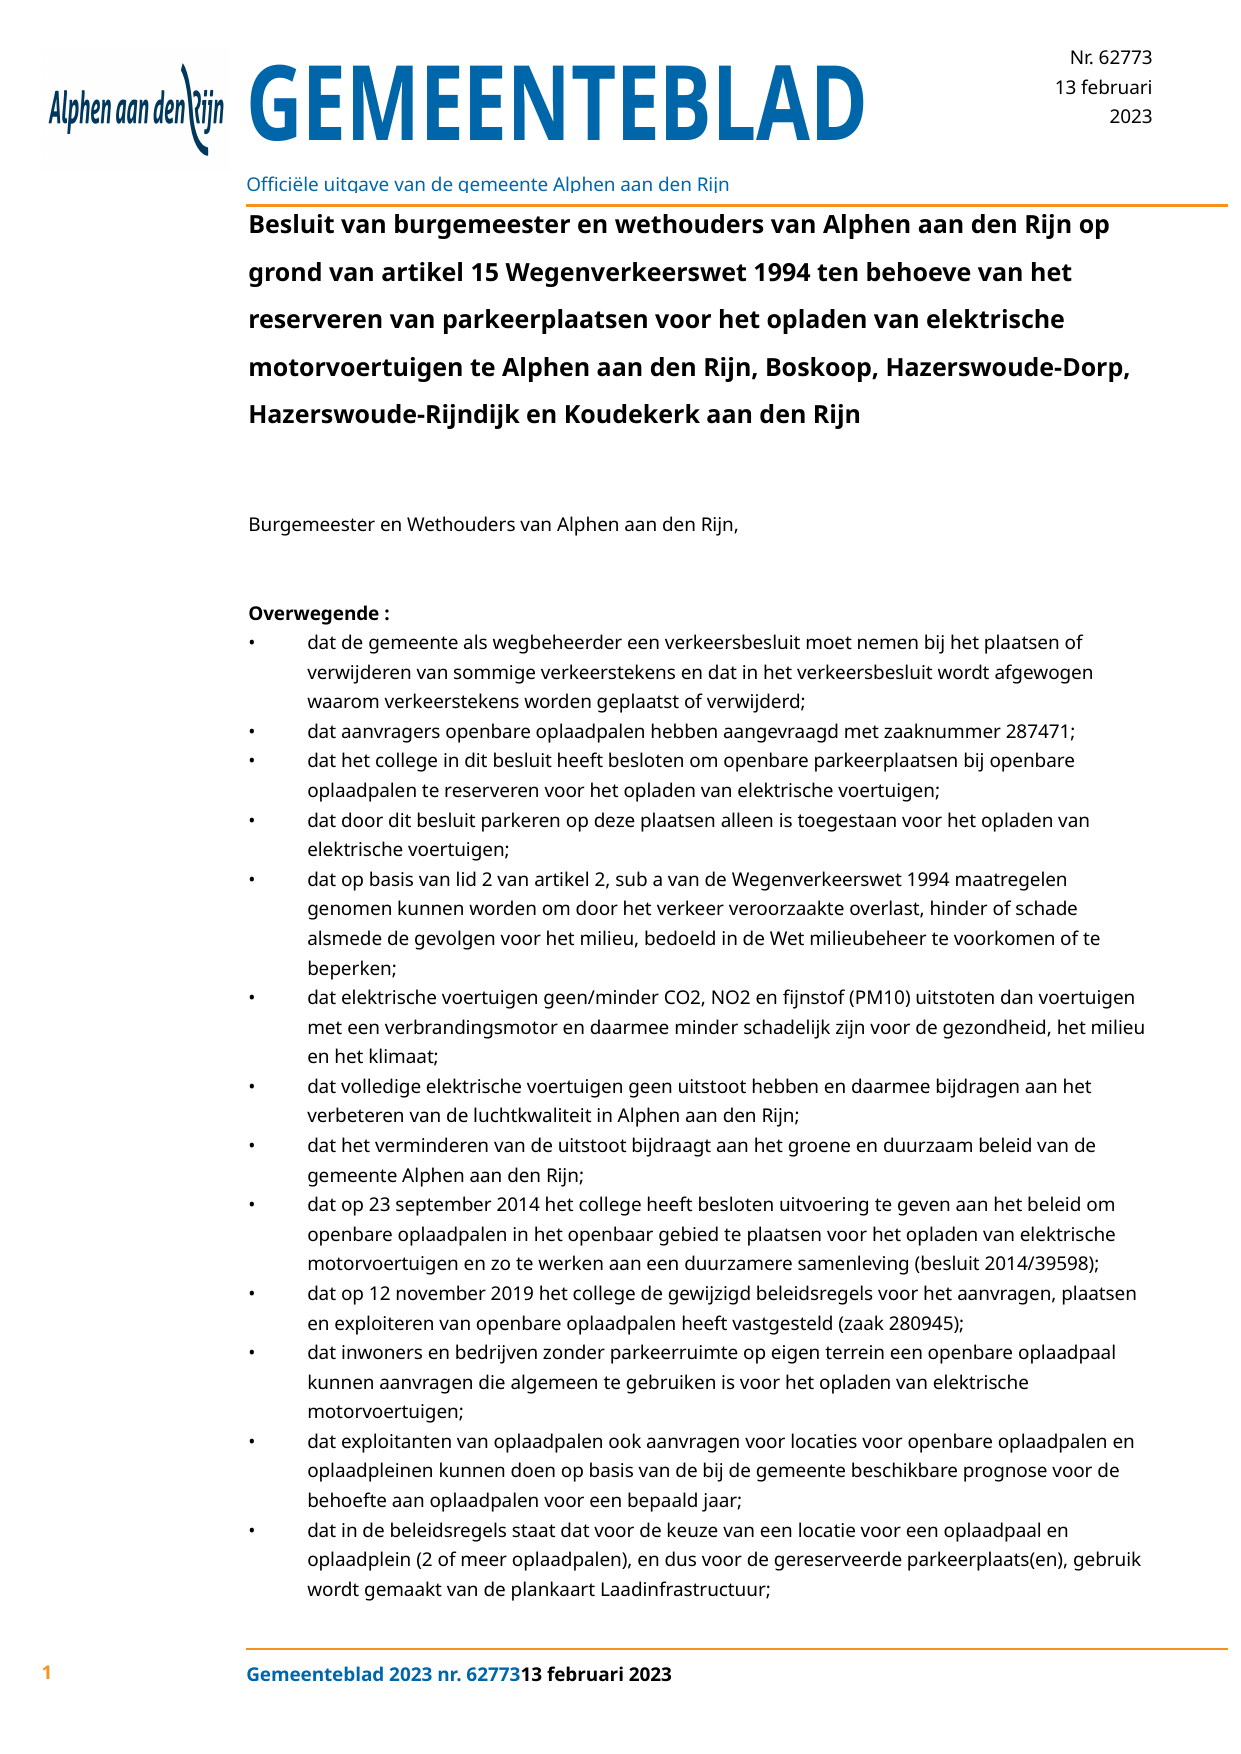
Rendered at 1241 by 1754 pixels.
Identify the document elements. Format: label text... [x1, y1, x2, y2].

text Burgemeester en Wethouders van Alphen aan den Rijn, [248, 511, 1152, 537]
list dat op basis van lid 2 van artikel 2, sub a van de Wegenverkeerswet 1994 maatregelen genomen kunnen worden om door het verkeer veroorzaakte overlast, hinder of schade alsmede de gevolgen voor het milieu, bedoeld in de Wet milieubeheer te voorkomen of te beperken; [248, 866, 1152, 981]
picture [41, 47, 231, 172]
list dat volledige elektrische voertuigen geen uitstoot hebben en daarmee bijdragen aan het verbeteren van de luchtkwaliteit in Alphen aan den Rijn; [248, 1073, 1152, 1128]
list dat de gemeente als wegbeheerder een verkeersbesluit moet nemen bij het plaatsen of verwijderen van sommige verkeerstekens en dat in het verkeersbesluit wordt afgewogen waarom verkeerstekens worden geplaatst of verwijderd; [248, 629, 1152, 714]
list dat exploitanten van oplaadpalen ook aanvragen voor locaties voor openbare oplaadpalen en oplaadpleinen kunnen doen op basis van de bij de gemeente beschikbare prognose voor de behoefte aan oplaadpalen voor een bepaald jaar; [248, 1428, 1152, 1513]
list dat het verminderen van de uitstoot bijdraagt aan het groene en duurzaam beleid van de gemeente Alphen aan den Rijn; [248, 1132, 1152, 1188]
list dat op 23 september 2014 het college heeft besloten uitvoering te geven aan het beleid om openbare oplaadpalen in het openbaar gebied te plaatsen voor het opladen van elektrische motorvoertuigen en zo te werken aan een duurzamere samenleving (besluit 2014/39598); [248, 1191, 1152, 1276]
list dat in de beleidsregels staat dat voor de keuze van een locatie voor een oplaadpaal en oplaadplein (2 of meer oplaadpalen), en dus voor de gereserveerde parkeerplaats(en), gebruik wordt gemaakt van de plankaart Laadinfrastructuur; [248, 1517, 1152, 1602]
list dat door dit besluit parkeren op deze plaatsen alleen is toegestaan voor het opladen van elektrische voertuigen; [248, 807, 1152, 862]
list dat elektrische voertuigen geen/minder CO2, NO2 en fijnstof (PM10) uitstoten dan voertuigen met een verbrandingsmotor en daarmee minder schadelijk zijn voor de gezondheid, het milieu en het klimaat; [248, 984, 1152, 1069]
text Overwegende : [248, 600, 1152, 626]
list dat op 12 november 2019 het college de gewijzigd beleidsregels voor het aanvragen, plaatsen en exploiteren van openbare oplaadpalen heeft vastgesteld (zaak 280945); [248, 1280, 1152, 1336]
list dat inwoners en bedrijven zonder parkeerruimte op eigen terrein een openbare oplaadpaal kunnen aanvragen die algemeen te gebruiken is voor het opladen van elektrische motorvoertuigen; [248, 1339, 1152, 1424]
list dat het college in dit besluit heeft besloten om openbare parkeerplaatsen bij openbare oplaadpalen te reserveren voor het opladen van elektrische voertuigen; [248, 748, 1152, 803]
text Besluit van burgemeester en wethouders van Alphen aan den Rijn op grond van artikel 15 Wegenverkeerswet 1994 ten behoeve van het reserveren van parkeerplaatsen voor het opladen van elektrische motorvoertuigen te Alphen aan den Rijn, Boskoop, Hazerswoude-Dorp, Hazerswoude-Rijndijk en Koudekerk aan den Rijn [248, 207, 1152, 431]
list dat aanvragers openbare oplaadpalen hebben aangevraagd met zaaknummer 287471; [248, 718, 1152, 744]
